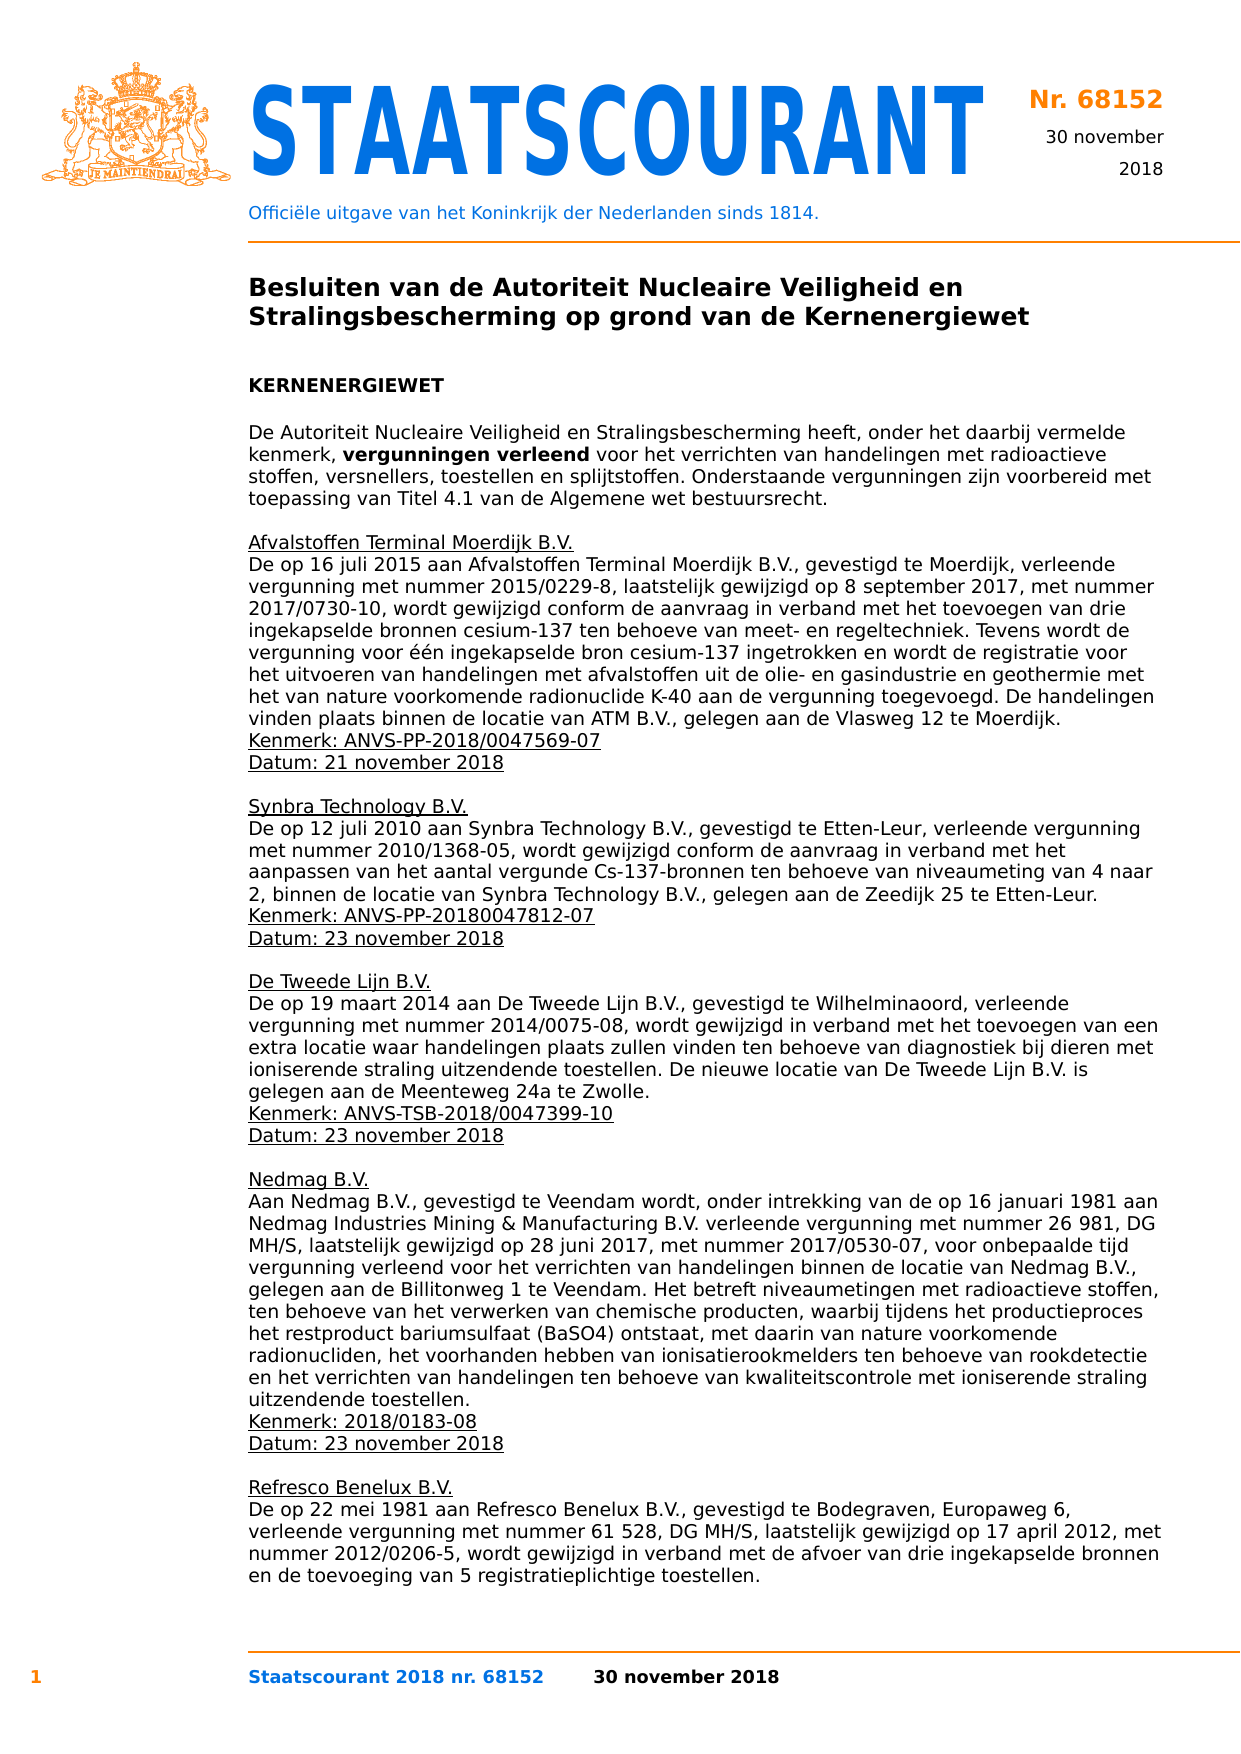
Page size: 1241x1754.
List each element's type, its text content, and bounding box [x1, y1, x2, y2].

text De op 16 juli 2015 aan Afvalstoffen Terminal Moerdijk B.V., gevestigd te Moerdijk, verleende vergunning met nummer 2015/0229-8, laatstelijk gewijzigd op 8 september 2017, met nummer 2017/0730-10, wordt gewijzigd conform de aanvraag in verband met het toevoegen van drie ingekapselde bronnen cesium-137 ten behoeve van meet- en regeltechniek. Tevens wordt de vergunning voor één ingekapselde bron cesium-137 ingetrokken en wordt de registratie voor het uitvoeren van handelingen met afvalstoffen uit de olie- en gasindustrie en geothermie met het van nature voorkomende radionuclide K-40 aan de vergunning toegevoegd. De handelingen vinden plaats binnen de locatie van ATM B.V., gelegen aan de Vlasweg 12 te Moerdijk. [248, 554, 1163, 730]
table_header [25, 62, 248, 241]
text Datum: 21 november 2018 [248, 752, 1163, 774]
picture [41, 62, 231, 186]
text Kenmerk: ANVS-TSB-2018/0047399-10 [248, 1103, 1163, 1125]
text Aan Nedmag B.V., gevestigd te Veendam wordt, onder intrekking van de op 16 januari 1981 aan Nedmag Industries Mining & Manufacturing B.V. verleende vergunning met nummer 26 981, DG MH/S, laatstelijk gewijzigd op 28 juni 2017, met nummer 2017/0530-07, voor onbepaalde tijd vergunning verleend voor het verrichten van handelingen binnen de locatie van Nedmag B.V., gelegen aan de Billitonweg 1 te Veendam. Het betreft niveaumetingen met radioactieve stoffen, ten behoeve van het verwerken van chemische producten, waarbij tijdens het productieproces het restproduct bariumsulfaat (BaSO4) ontstaat, met daarin van nature voorkomende radionucliden, het voorhanden hebben van ionisatierookmelders ten behoeve van rookdetectie en het verrichten van handelingen ten behoeve van kwaliteitscontrole met ioniserende straling uitzendende toestellen. [248, 1191, 1163, 1411]
text Kenmerk: ANVS-PP-2018/0047569-07 [248, 730, 1163, 752]
text Kenmerk: 2018/0183-08 [248, 1411, 1163, 1433]
text Kenmerk: ANVS-PP-20180047812-07 [248, 905, 1163, 927]
text De Tweede Lijn B.V. [248, 971, 1163, 993]
text De op 12 juli 2010 aan Synbra Technology B.V., gevestigd te Etten-Leur, verleende vergunning met nummer 2010/1368-05, wordt gewijzigd conform de aanvraag in verband met het aanpassen van het aantal vergunde Cs-137-bronnen ten behoeve van niveaumeting van 4 naar 2, binnen de locatie van Synbra Technology B.V., gelegen aan de Zeedijk 25 te Etten-Leur. [248, 817, 1163, 905]
table_header STAATSCOURANT [248, 62, 998, 203]
text Datum: 23 november 2018 [248, 1433, 1163, 1455]
text Datum: 23 november 2018 [248, 927, 1163, 949]
table_header Nr. 68152 [998, 62, 1240, 121]
text Nedmag B.V. [248, 1169, 1163, 1191]
subtitle Besluiten van de Autoriteit Nucleaire Veiligheid en Stralingsbescherming op grond van de Kernenergiewet [248, 273, 1163, 331]
subtitle KERNENERGIEWET [248, 375, 1163, 397]
text De op 22 mei 1981 aan Refresco Benelux B.V., gevestigd te Bodegraven, Europaweg 6, verleende vergunning met nummer 61 528, DG MH/S, laatstelijk gewijzigd op 17 april 2012, met nummer 2012/0206-5, wordt gewijzigd in verband met de afvoer van drie ingekapselde bronnen en de toevoeging van 5 registratieplichtige toestellen. [248, 1498, 1163, 1586]
table_cell 30 november [998, 121, 1240, 153]
text Synbra Technology B.V. [248, 796, 1163, 817]
text Datum: 23 november 2018 [248, 1125, 1163, 1147]
text De op 19 maart 2014 aan De Tweede Lijn B.V., gevestigd te Wilhelminaoord, verleende vergunning met nummer 2014/0075-08, wordt gewijzigd in verband met het toevoegen van een extra locatie waar handelingen plaats zullen vinden ten behoeve van diagnostiek bij dieren met ioniserende straling uitzendende toestellen. De nieuwe locatie van De Tweede Lijn B.V. is gelegen aan de Meenteweg 24a te Zwolle. [248, 993, 1163, 1103]
table_cell 2018 [998, 153, 1240, 203]
table_cell Officiële uitgave van het Koninkrijk der Nederlanden sinds 1814. [248, 203, 1240, 241]
text Refresco Benelux B.V. [248, 1477, 1163, 1498]
text De Autoriteit Nucleaire Veiligheid en Stralingsbescherming heeft, onder het daarbij vermelde kenmerk, vergunningen verleend voor het verrichten van handelingen met radioactieve stoffen, versnellers, toestellen en splijtstoffen. Onderstaande vergunningen zijn voorbereid met toepassing van Titel 4.1 van de Algemene wet bestuursrecht. [248, 422, 1163, 510]
text Afvalstoffen Terminal Moerdijk B.V. [248, 532, 1163, 554]
